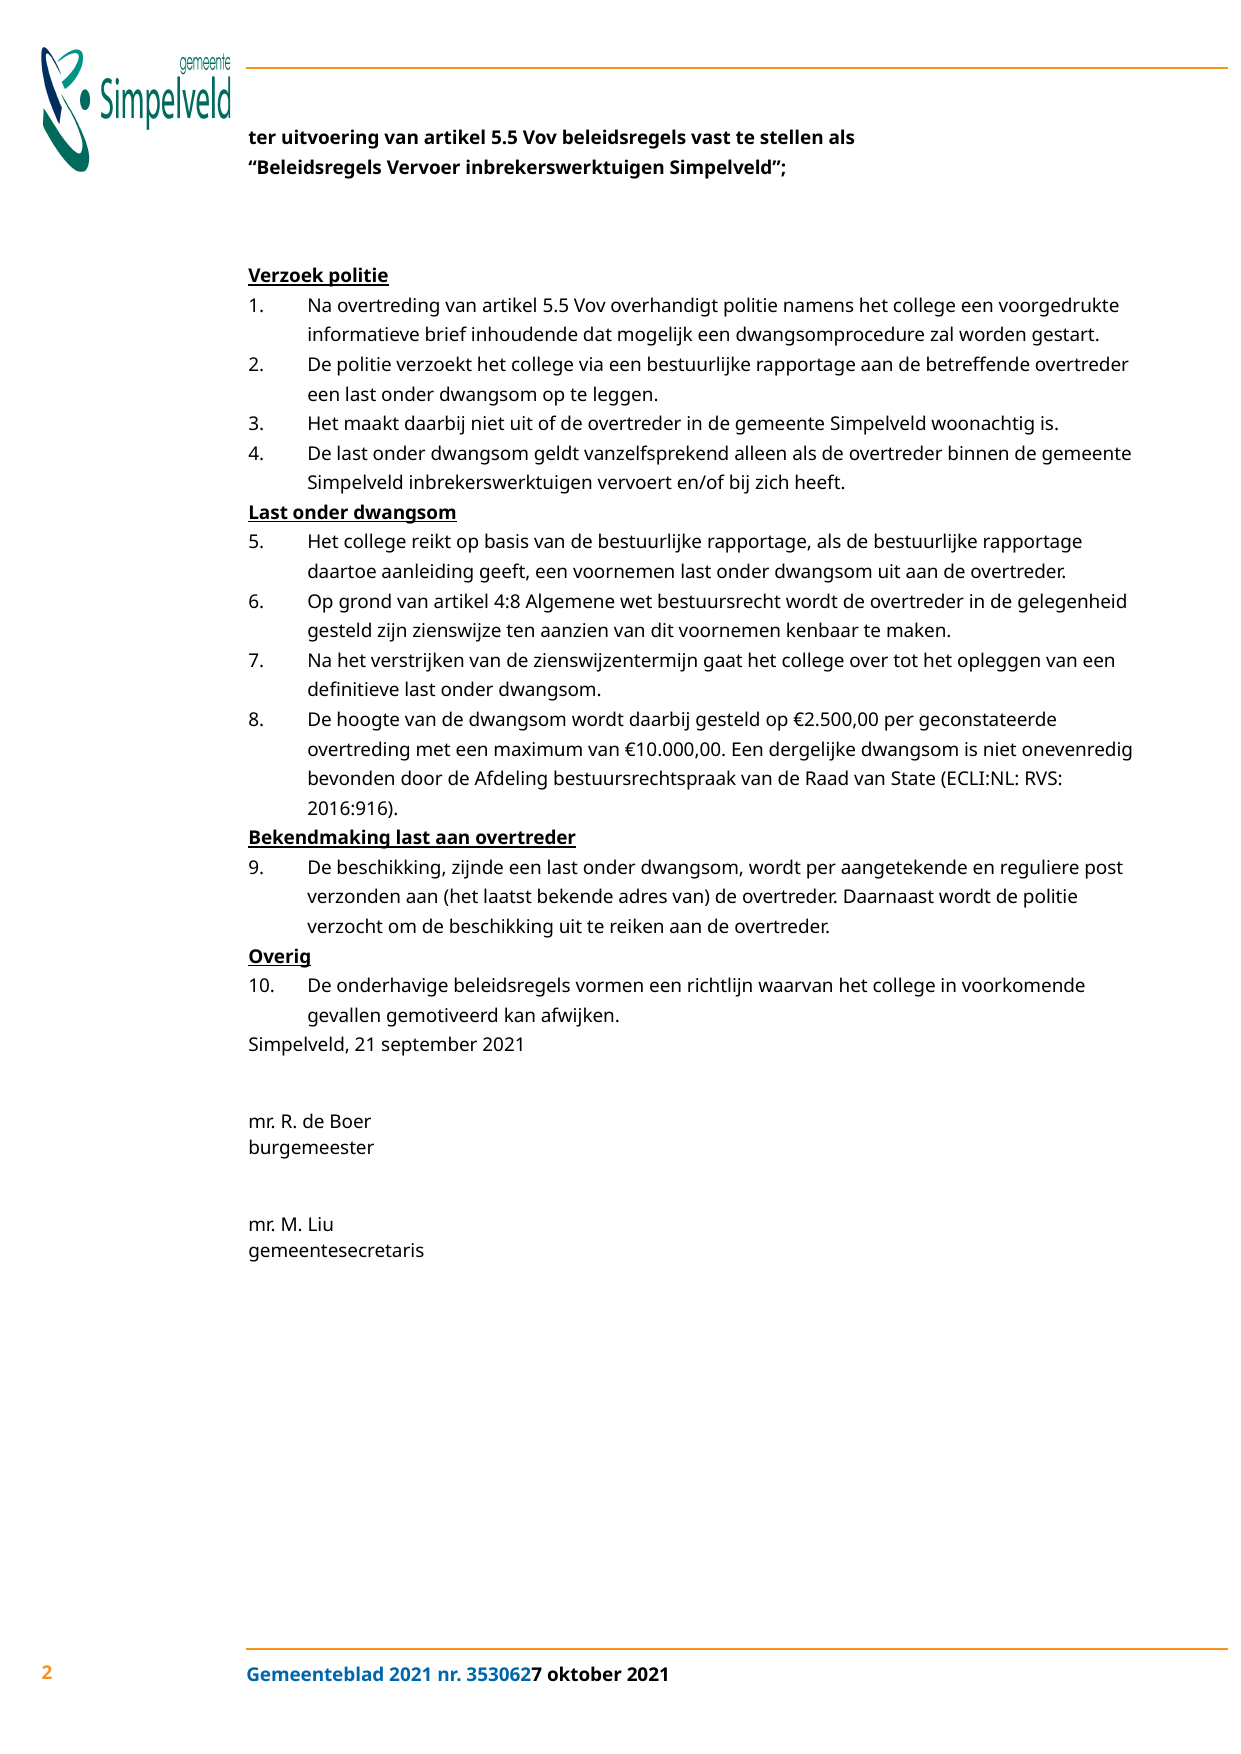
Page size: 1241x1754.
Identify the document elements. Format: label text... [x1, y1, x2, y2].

text burgemeester [248, 1134, 1152, 1160]
picture [41, 47, 231, 172]
list De politie verzoekt het college via een bestuurlijke rapportage aan de betreffende overtreder een last onder dwangsom op te leggen. [248, 351, 1152, 406]
text Overig [248, 943, 1152, 968]
text ter uitvoering van artikel 5.5 Vov beleidsregels vast te stellen als [248, 124, 1152, 150]
list De hoogte van de dwangsom wordt daarbij gesteld op €2.500,00 per geconstateerde overtreding met een maximum van €10.000,00. Een dergelijke dwangsom is niet onevenredig bevonden door de Afdeling bestuursrechtspraak van de Raad van State (ECLI:NL: RVS: 2016:916). [248, 706, 1152, 821]
text Bekendmaking last aan overtreder [248, 824, 1152, 850]
list Op grond van artikel 4:8 Algemene wet bestuursrecht wordt de overtreder in de gelegenheid gesteld zijn zienswijze ten aanzien van dit voornemen kenbaar te maken. [248, 588, 1152, 643]
list Na het verstrijken van de zienswijzentermijn gaat het college over tot het opleggen van een definitieve last onder dwangsom. [248, 647, 1152, 702]
list Het maakt daarbij niet uit of de overtreder in de gemeente Simpelveld woonachtig is. [248, 410, 1152, 436]
list Het college reikt op basis van de bestuurlijke rapportage, als de bestuurlijke rapportage daartoe aanleiding geeft, een voornemen last onder dwangsom uit aan de overtreder. [248, 529, 1152, 584]
text Last onder dwangsom [248, 499, 1152, 525]
list De last onder dwangsom geldt vanzelfsprekend alleen als de overtreder binnen de gemeente Simpelveld inbrekerswerktuigen vervoert en/of bij zich heeft. [248, 440, 1152, 495]
list De onderhavige beleidsregels vormen een richtlijn waarvan het college in voorkomende gevallen gemotiveerd kan afwijken. [248, 972, 1152, 1028]
list Na overtreding van artikel 5.5 Vov overhandigt politie namens het college een voorgedrukte informatieve brief inhoudende dat mogelijk een dwangsomprocedure zal worden gestart. [248, 292, 1152, 347]
list De beschikking, zijnde een last onder dwangsom, wordt per aangetekende en reguliere post verzonden aan (het laatst bekende adres van) de overtreder. Daarnaast wordt de politie verzocht om de beschikking uit te reiken aan de overtreder. [248, 854, 1152, 939]
text Verzoek politie [248, 262, 1152, 288]
text “Beleidsregels Vervoer inbrekerswerktuigen Simpelveld”; [248, 154, 1152, 180]
text gemeentesecretaris [248, 1237, 1152, 1263]
text mr. R. de Boer [248, 1109, 1152, 1134]
text Simpelveld, 21 september 2021 [248, 1032, 1152, 1057]
text mr. M. Liu [248, 1212, 1152, 1237]
